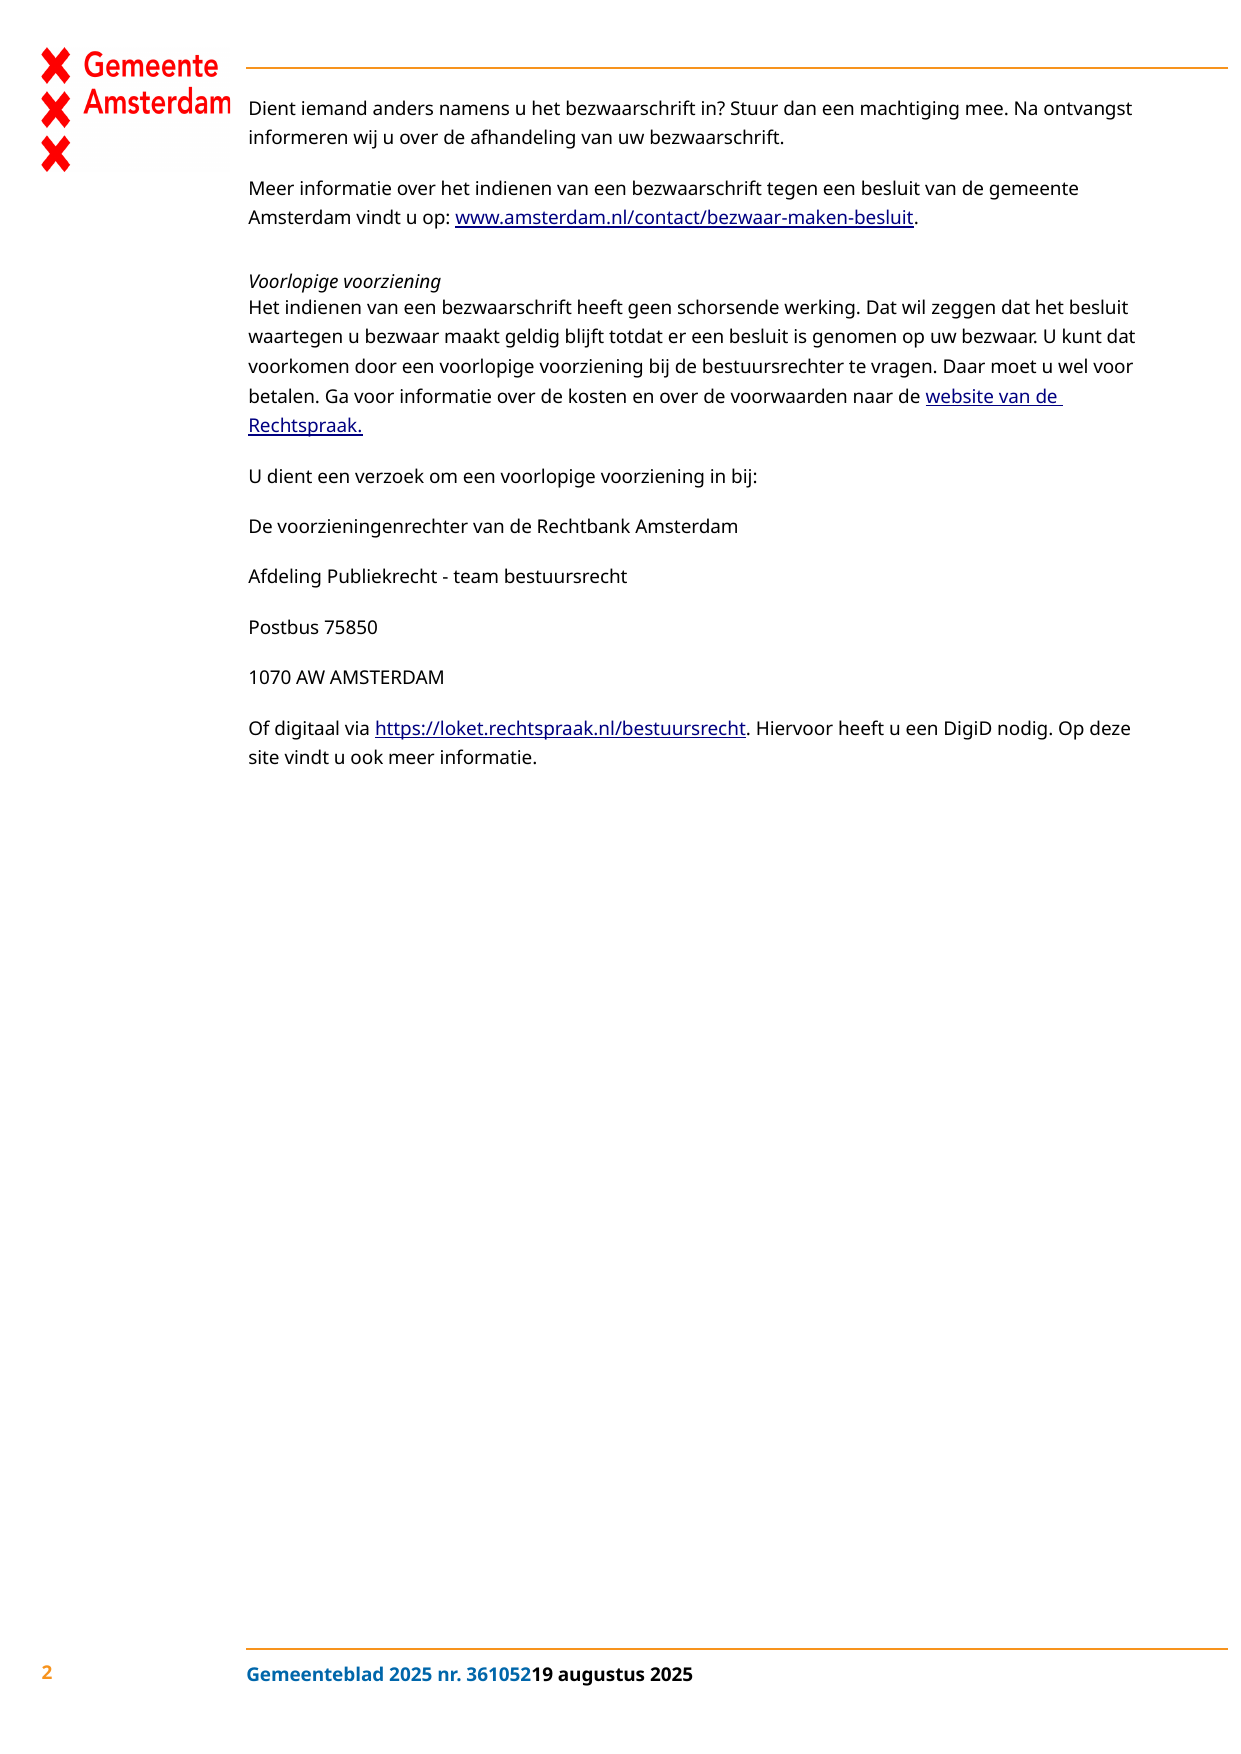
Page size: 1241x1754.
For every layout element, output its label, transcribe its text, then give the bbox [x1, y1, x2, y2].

picture [41, 47, 231, 172]
text Meer informatie over het indienen van een bezwaarschrift tegen een besluit van de gemeente Amsterdam vindt u op: www.amsterdam.nl/contact/bezwaar-maken-besluit. [248, 175, 1152, 230]
text Of digitaal via https://loket.rechtspraak.nl/bestuursrecht. Hiervoor heeft u een DigiD nodig. Op deze site vindt u ook meer informatie. [248, 715, 1152, 770]
text De voorzieningenrechter van de Rechtbank Amsterdam [248, 513, 1152, 539]
text Afdeling Publiekrecht - team bestuursrecht [248, 564, 1152, 589]
text Dient iemand anders namens u het bezwaarschrift in? Stuur dan een machtiging mee. Na ontvangst informeren wij u over de afhandeling van uw bezwaarschrift. [248, 95, 1152, 150]
text Voorlopige voorziening [248, 268, 1152, 294]
text Postbus 75850 [248, 614, 1152, 640]
text Het indienen van een bezwaarschrift heeft geen schorsende werking. Dat wil zeggen dat het besluit waartegen u bezwaar maakt geldig blijft totdat er een besluit is genomen op uw bezwaar. U kunt dat voorkomen door een voorlopige voorziening bij de bestuursrechter te vragen. Daar moet u wel voor betalen. Ga voor informatie over de kosten en over de voorwaarden naar de website van de Rechtspraak. [248, 294, 1152, 438]
text 1070 AW AMSTERDAM [248, 664, 1152, 690]
text U dient een verzoek om een voorlopige voorziening in bij: [248, 463, 1152, 488]
